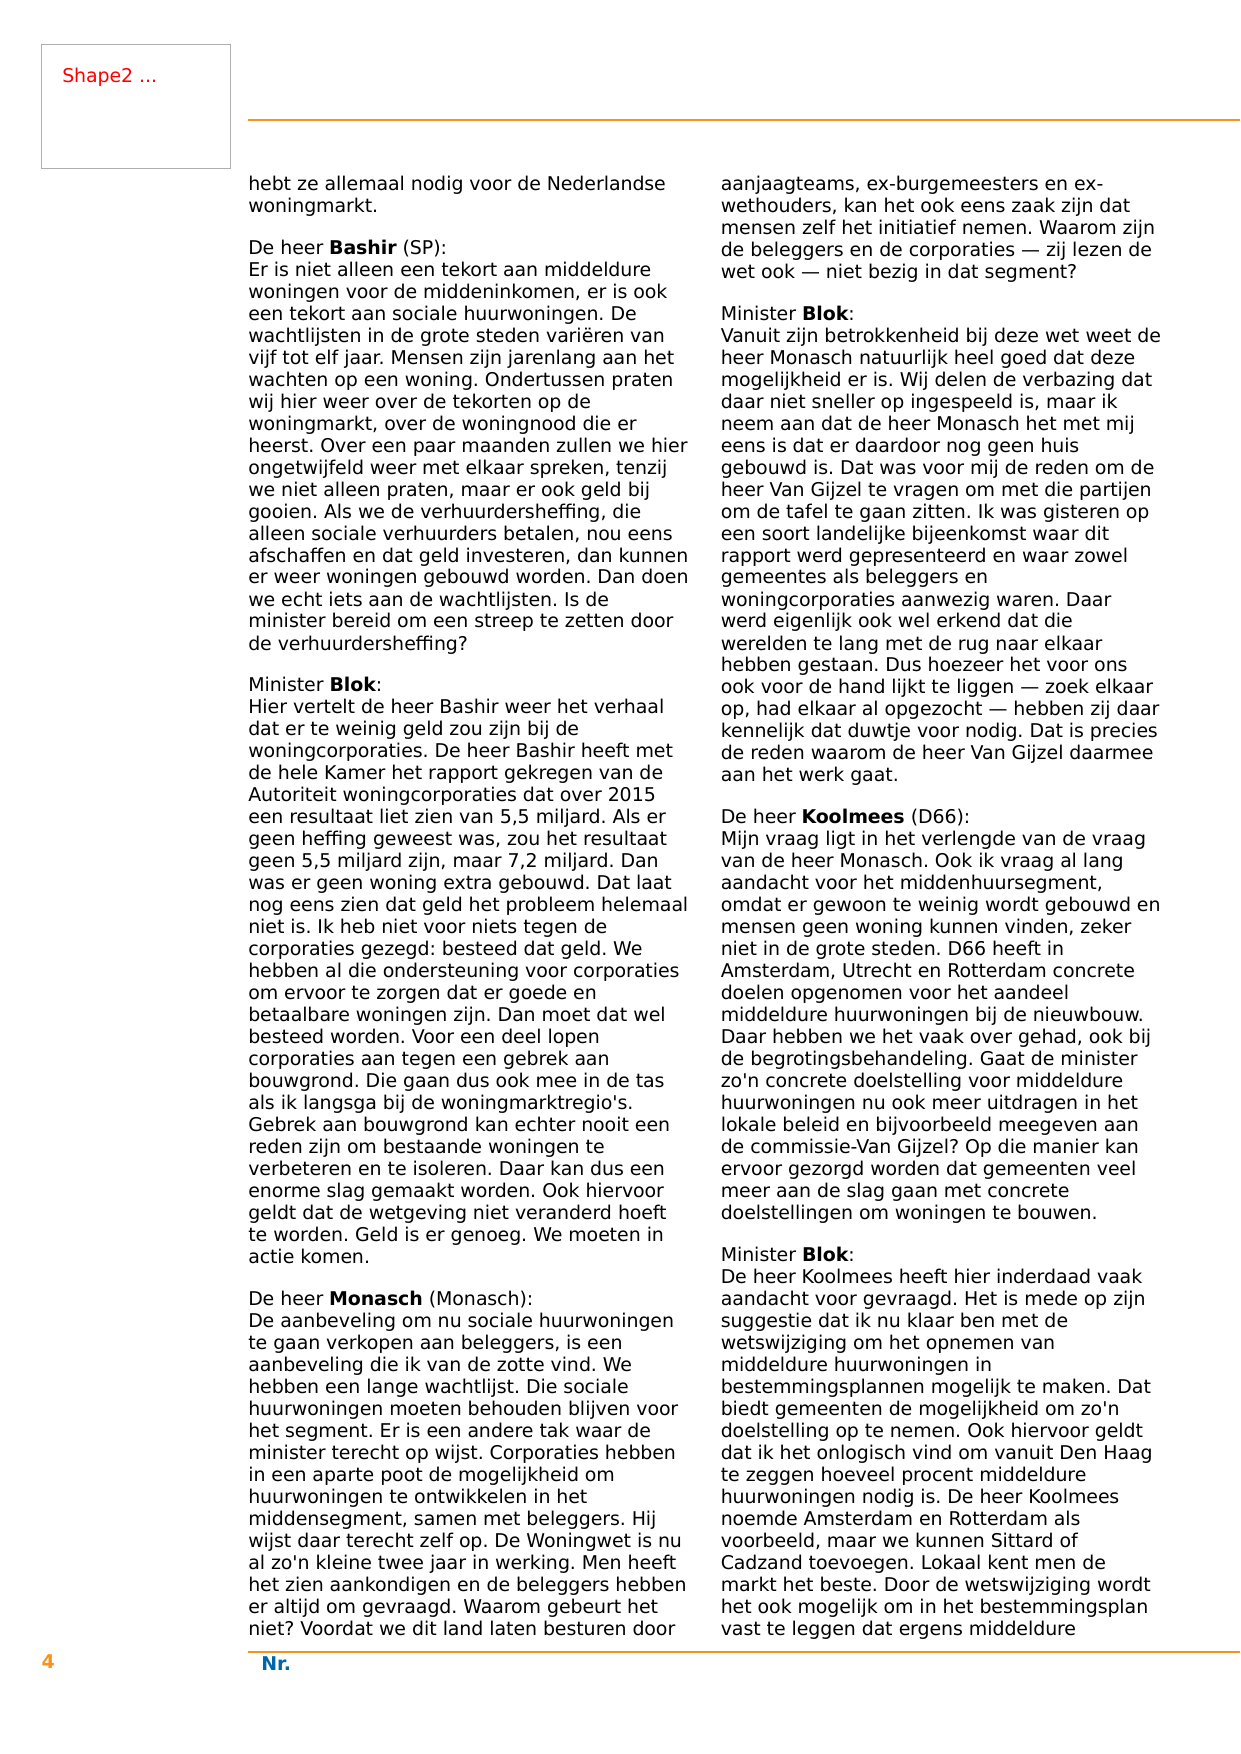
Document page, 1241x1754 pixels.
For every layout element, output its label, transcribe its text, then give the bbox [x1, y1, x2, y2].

text Er is niet alleen een tekort aan middeldure woningen voor de middeninkomen, er is ook een tekort aan sociale huurwoningen. De wachtlijsten in de grote steden variëren van vijf tot elf jaar. Mensen zijn jarenlang aan het wachten op een woning. Ondertussen praten wij hier weer over de tekorten op de woningmarkt, over de woningnood die er heerst. Over een paar maanden zullen we hier ongetwijfeld weer met elkaar spreken, tenzij we niet alleen praten, maar er ook geld bij gooien. Als we de verhuurdersheffing, die alleen sociale verhuurders betalen, nou eens afschaffen en dat geld investeren, dan kunnen er weer woningen gebouwd worden. Dan doen we echt iets aan de wachtlijsten. Is de minister bereid om een streep te zetten door de verhuurdersheffing? [248, 259, 691, 654]
text Vanuit zijn betrokkenheid bij deze wet weet de heer Monasch natuurlijk heel goed dat deze mogelijkheid er is. Wij delen de verbazing dat daar niet sneller op ingespeeld is, maar ik neem aan dat de heer Monasch het met mij eens is dat er daardoor nog geen huis gebouwd is. Dat was voor mij de reden om de heer Van Gijzel te vragen om met die partijen om de tafel te gaan zitten. Ik was gisteren op een soort landelijke bijeenkomst waar dit rapport werd gepresenteerd en waar zowel gemeentes als beleggers en woningcorporaties aanwezig waren. Daar werd eigenlijk ook wel erkend dat die werelden te lang met de rug naar elkaar hebben gestaan. Dus hoezeer het voor ons ook voor de hand lijkt te liggen — zoek elkaar op, had elkaar al opgezocht — hebben zij daar kennelijk dat duwtje voor nodig. Dat is precies de reden waarom de heer Van Gijzel daarmee aan het werk gaat. [721, 325, 1163, 786]
text hebt ze allemaal nodig voor de Nederlandse woningmarkt. [248, 173, 691, 217]
text Minister Blok: [721, 303, 1163, 325]
text aanjaagteams, ex-burgemeesters en ex-wethouders, kan het ook eens zaak zijn dat mensen zelf het initiatief nemen. Waarom zijn de beleggers en de corporaties — zij lezen de wet ook — niet bezig in dat segment? [721, 173, 1163, 283]
text De heer Bashir (SP): [248, 237, 691, 259]
text De aanbeveling om nu sociale huurwoningen te gaan verkopen aan beleggers, is een aanbeveling die ik van de zotte vind. We hebben een lange wachtlijst. Die sociale huurwoningen moeten behouden blijven voor het segment. Er is een andere tak waar de minister terecht op wijst. Corporaties hebben in een aparte poot de mogelijkheid om huurwoningen te ontwikkelen in het middensegment, samen met beleggers. Hij wijst daar terecht zelf op. De Woningwet is nu al zo'n kleine twee jaar in werking. Men heeft het zien aankondigen en de beleggers hebben er altijd om gevraagd. Waarom gebeurt het niet? Voordat we dit land laten besturen door [248, 1310, 691, 1639]
text Minister Blok: [248, 674, 691, 696]
text De heer Monasch (Monasch): [248, 1288, 691, 1310]
text Minister Blok: [721, 1244, 1163, 1266]
text Mijn vraag ligt in het verlengde van de vraag van de heer Monasch. Ook ik vraag al lang aandacht voor het middenhuursegment, omdat er gewoon te weinig wordt gebouwd en mensen geen woning kunnen vinden, zeker niet in de grote steden. D66 heeft in Amsterdam, Utrecht en Rotterdam concrete doelen opgenomen voor het aandeel middeldure huurwoningen bij de nieuwbouw. Daar hebben we het vaak over gehad, ook bij de begrotingsbehandeling. Gaat de minister zo'n concrete doelstelling voor middeldure huurwoningen nu ook meer uitdragen in het lokale beleid en bijvoorbeeld meegeven aan de commissie-Van Gijzel? Op die manier kan ervoor gezorgd worden dat gemeenten veel meer aan de slag gaan met concrete doelstellingen om woningen te bouwen. [721, 828, 1163, 1224]
text Hier vertelt de heer Bashir weer het verhaal dat er te weinig geld zou zijn bij de woningcorporaties. De heer Bashir heeft met de hele Kamer het rapport gekregen van de Autoriteit woningcorporaties dat over 2015 een resultaat liet zien van 5,5 miljard. Als er geen heffing geweest was, zou het resultaat geen 5,5 miljard zijn, maar 7,2 miljard. Dan was er geen woning extra gebouwd. Dat laat nog eens zien dat geld het probleem helemaal niet is. Ik heb niet voor niets tegen de corporaties gezegd: besteed dat geld. We hebben al die ondersteuning voor corporaties om ervoor te zorgen dat er goede en betaalbare woningen zijn. Dan moet dat wel besteed worden. Voor een deel lopen corporaties aan tegen een gebrek aan bouwgrond. Die gaan dus ook mee in de tas als ik langsga bij de woningmarktregio's. Gebrek aan bouwgrond kan echter nooit een reden zijn om bestaande woningen te verbeteren en te isoleren. Daar kan dus een enorme slag gemaakt worden. Ook hiervoor geldt dat de wetgeving niet veranderd hoeft te worden. Geld is er genoeg. We moeten in actie komen. [248, 696, 691, 1268]
text De heer Koolmees (D66): [721, 806, 1163, 828]
text De heer Koolmees heeft hier inderdaad vaak aandacht voor gevraagd. Het is mede op zijn suggestie dat ik nu klaar ben met de wetswijziging om het opnemen van middeldure huurwoningen in bestemmingsplannen mogelijk te maken. Dat biedt gemeenten de mogelijkheid om zo'n doelstelling op te nemen. Ook hiervoor geldt dat ik het onlogisch vind om vanuit Den Haag te zeggen hoeveel procent middeldure huurwoningen nodig is. De heer Koolmees noemde Amsterdam en Rotterdam als voorbeeld, maar we kunnen Sittard of Cadzand toevoegen. Lokaal kent men de markt het beste. Door de wetswijziging wordt het ook mogelijk om in het bestemmingsplan vast te leggen dat ergens middeldure [721, 1266, 1163, 1639]
